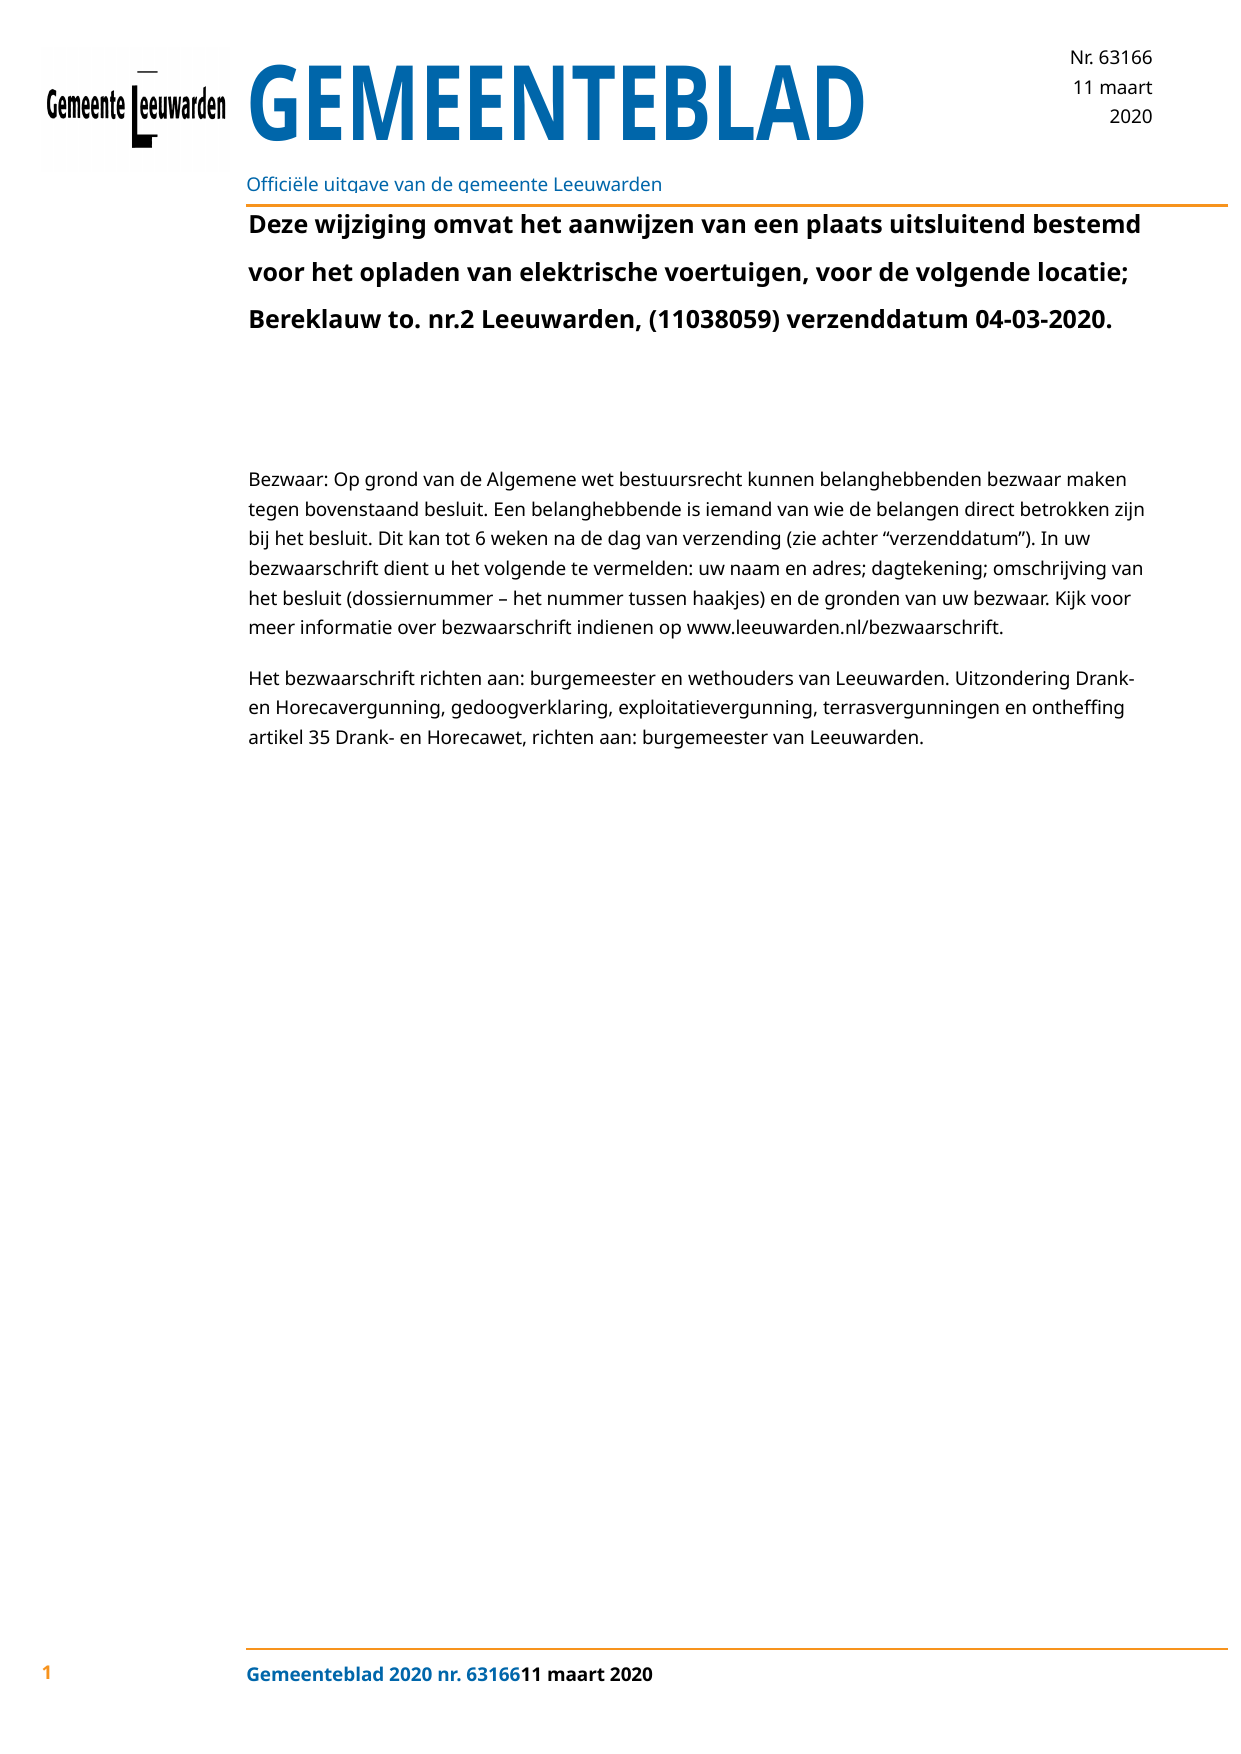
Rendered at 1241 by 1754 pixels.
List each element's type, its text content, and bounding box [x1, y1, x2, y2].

text Het bezwaarschrift richten aan: burgemeester en wethouders van Leeuwarden. Uitzondering Drank- en Horecavergunning, gedoogverklaring, exploitatievergunning, terrasvergunningen en ontheffing artikel 35 Drank- en Horecawet, richten aan: burgemeester van Leeuwarden. [248, 665, 1152, 749]
picture [41, 47, 231, 172]
text Bezwaar: Op grond van de Algemene wet bestuursrecht kunnen belanghebbenden bezwaar maken tegen bovenstaand besluit. Een belanghebbende is iemand van wie de belangen direct betrokken zijn bij het besluit. Dit kan tot 6 weken na de dag van verzending (zie achter “verzenddatum”). In uw bezwaarschrift dient u het volgende te vermelden: uw naam en adres; dagtekening; omschrijving van het besluit (dossiernummer – het nummer tussen haakjes) en de gronden van uw bezwaar. Kijk voor meer informatie over bezwaarschrift indienen op www.leeuwarden.nl/bezwaarschrift. [248, 466, 1152, 640]
text Deze wijziging omvat het aanwijzen van een plaats uitsluitend bestemd voor het opladen van elektrische voertuigen, voor de volgende locatie; Bereklauw to. nr.2 Leeuwarden, (11038059) verzenddatum 04-03-2020. [248, 207, 1152, 336]
